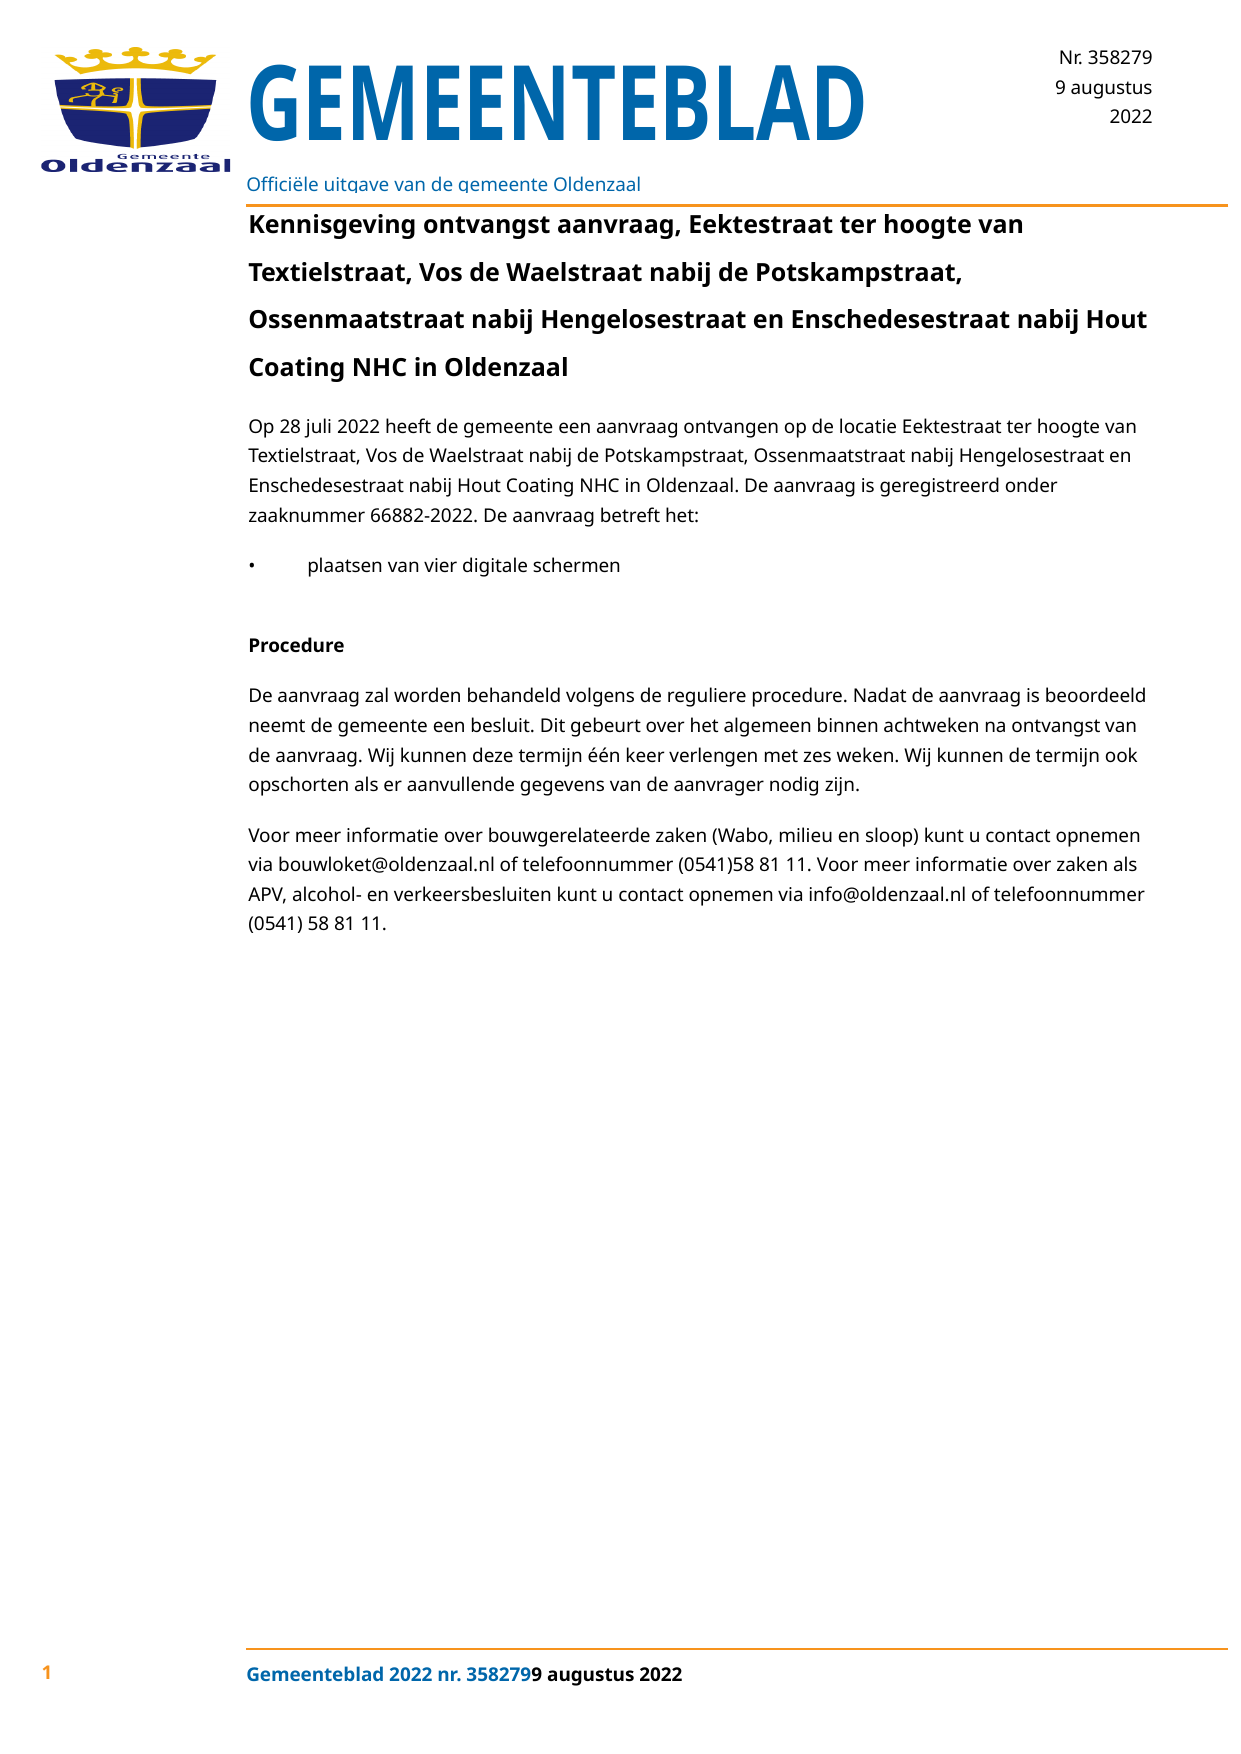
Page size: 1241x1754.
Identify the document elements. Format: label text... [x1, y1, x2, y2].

text Kennisgeving ontvangst aanvraag, Eektestraat ter hoogte van Textielstraat, Vos de Waelstraat nabij de Potskampstraat, Ossenmaatstraat nabij Hengelosestraat en Enschedesestraat nabij Hout Coating NHC in Oldenzaal [248, 207, 1152, 384]
picture [41, 47, 231, 172]
list plaatsen van vier digitale schermen [248, 552, 1152, 578]
text De aanvraag zal worden behandeld volgens de reguliere procedure. Nadat de aanvraag is beoordeeld neemt de gemeente een besluit. Dit gebeurt over het algemeen binnen achtweken na ontvangst van de aanvraag. Wij kunnen deze termijn één keer verlengen met zes weken. Wij kunnen de termijn ook opschorten als er aanvullende gegevens van de aanvrager nodig zijn. [248, 683, 1152, 797]
text Procedure [248, 632, 1152, 658]
text Op 28 juli 2022 heeft de gemeente een aanvraag ontvangen op de locatie Eektestraat ter hoogte van Textielstraat, Vos de Waelstraat nabij de Potskampstraat, Ossenmaatstraat nabij Hengelosestraat en Enschedesestraat nabij Hout Coating NHC in Oldenzaal. De aanvraag is geregistreerd onder zaaknummer 66882-2022. De aanvraag betreft het: [248, 413, 1152, 528]
text Voor meer informatie over bouwgerelateerde zaken (Wabo, milieu en sloop) kunt u contact opnemen via bouwloket@oldenzaal.nl of telefoonnummer (0541)58 81 11. Voor meer informatie over zaken als APV, alcohol- en verkeersbesluiten kunt u contact opnemen via info@oldenzaal.nl of telefoonnummer (0541) 58 81 11. [248, 822, 1152, 936]
